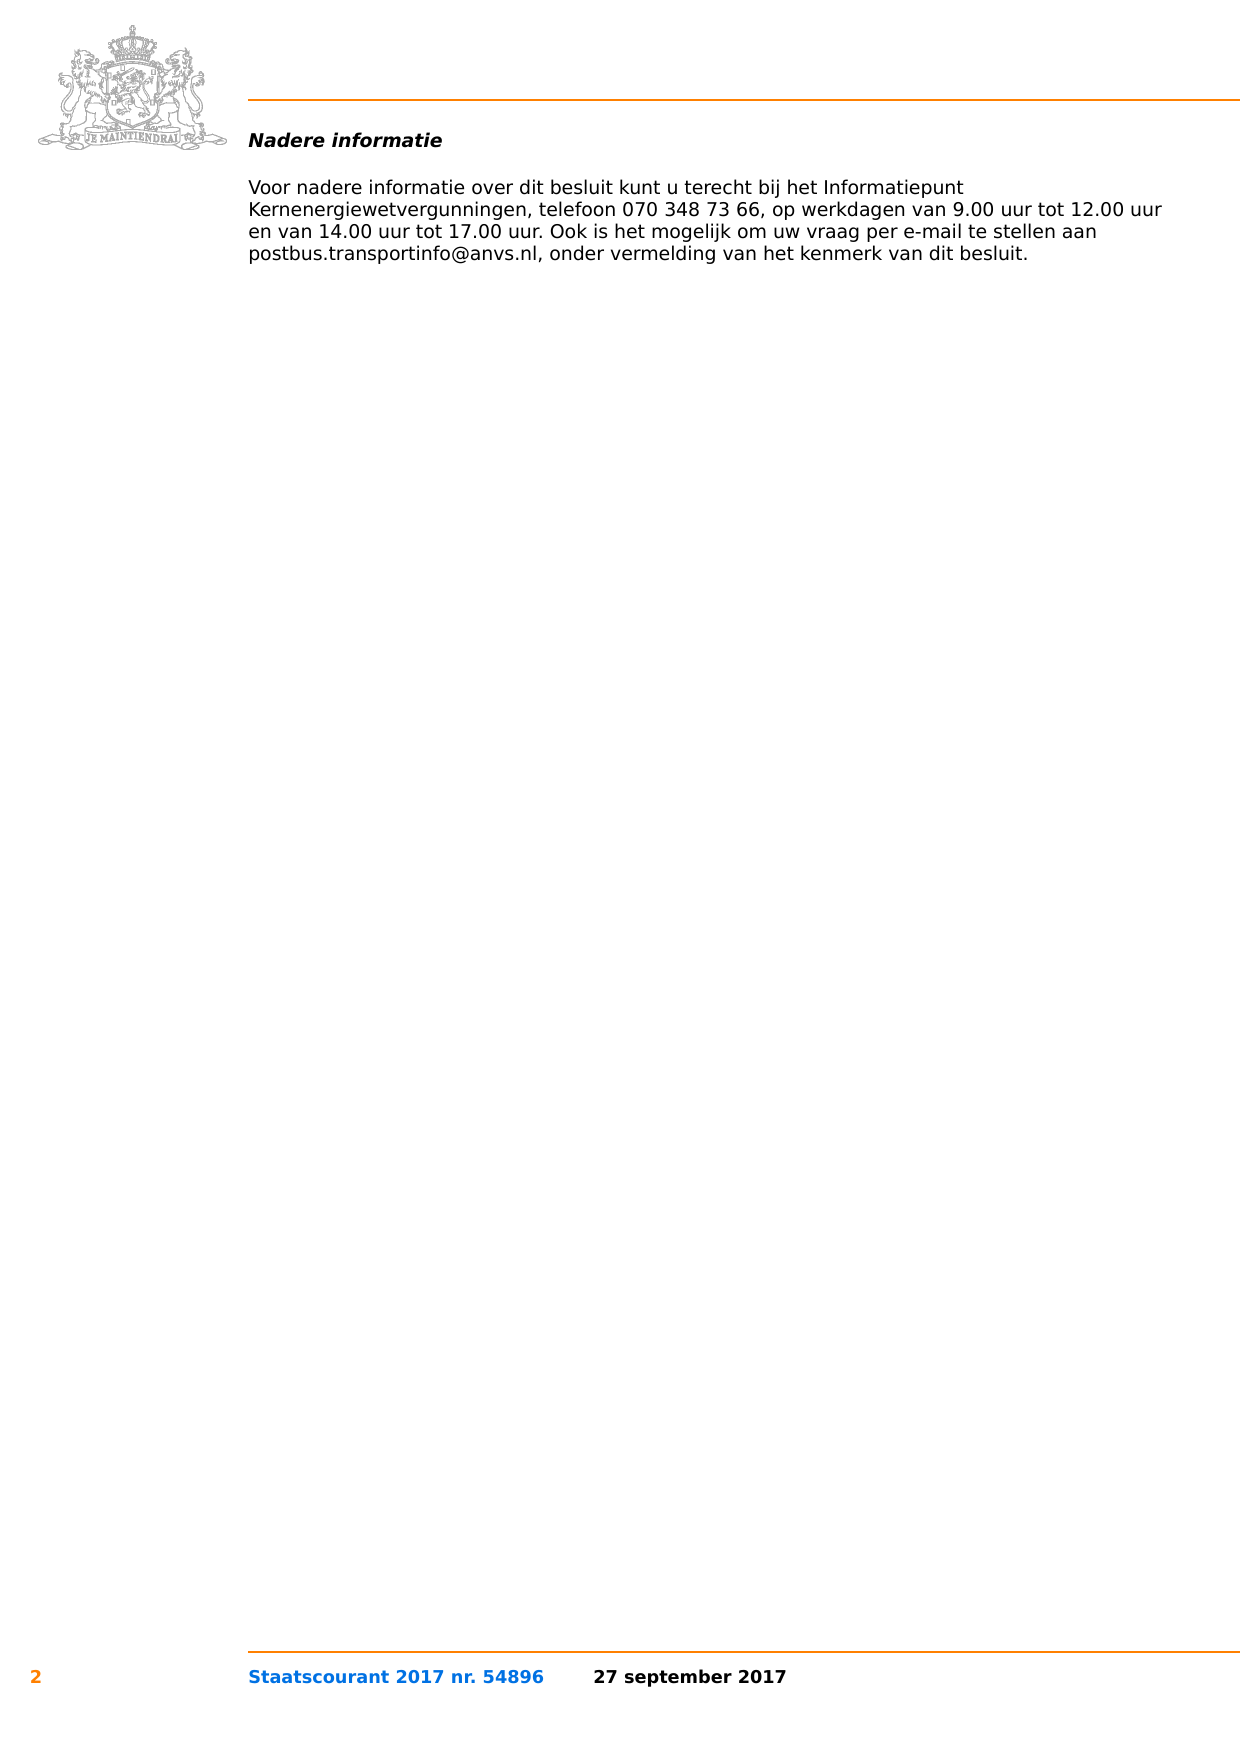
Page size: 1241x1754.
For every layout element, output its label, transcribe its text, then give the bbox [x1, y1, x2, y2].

text Voor nadere informatie over dit besluit kunt u terecht bij het Informatiepunt Kernenergiewetvergunningen, telefoon 070 348 73 66, op werkdagen van 9.00 uur tot 12.00 uur en van 14.00 uur tot 17.00 uur. Ook is het mogelijk om uw vraag per e-mail te stellen aan postbus.transportinfo@anvs.nl, onder vermelding van het kenmerk van dit besluit. [248, 177, 1163, 265]
picture [38, 25, 227, 150]
subtitle Nadere informatie [248, 130, 1163, 152]
